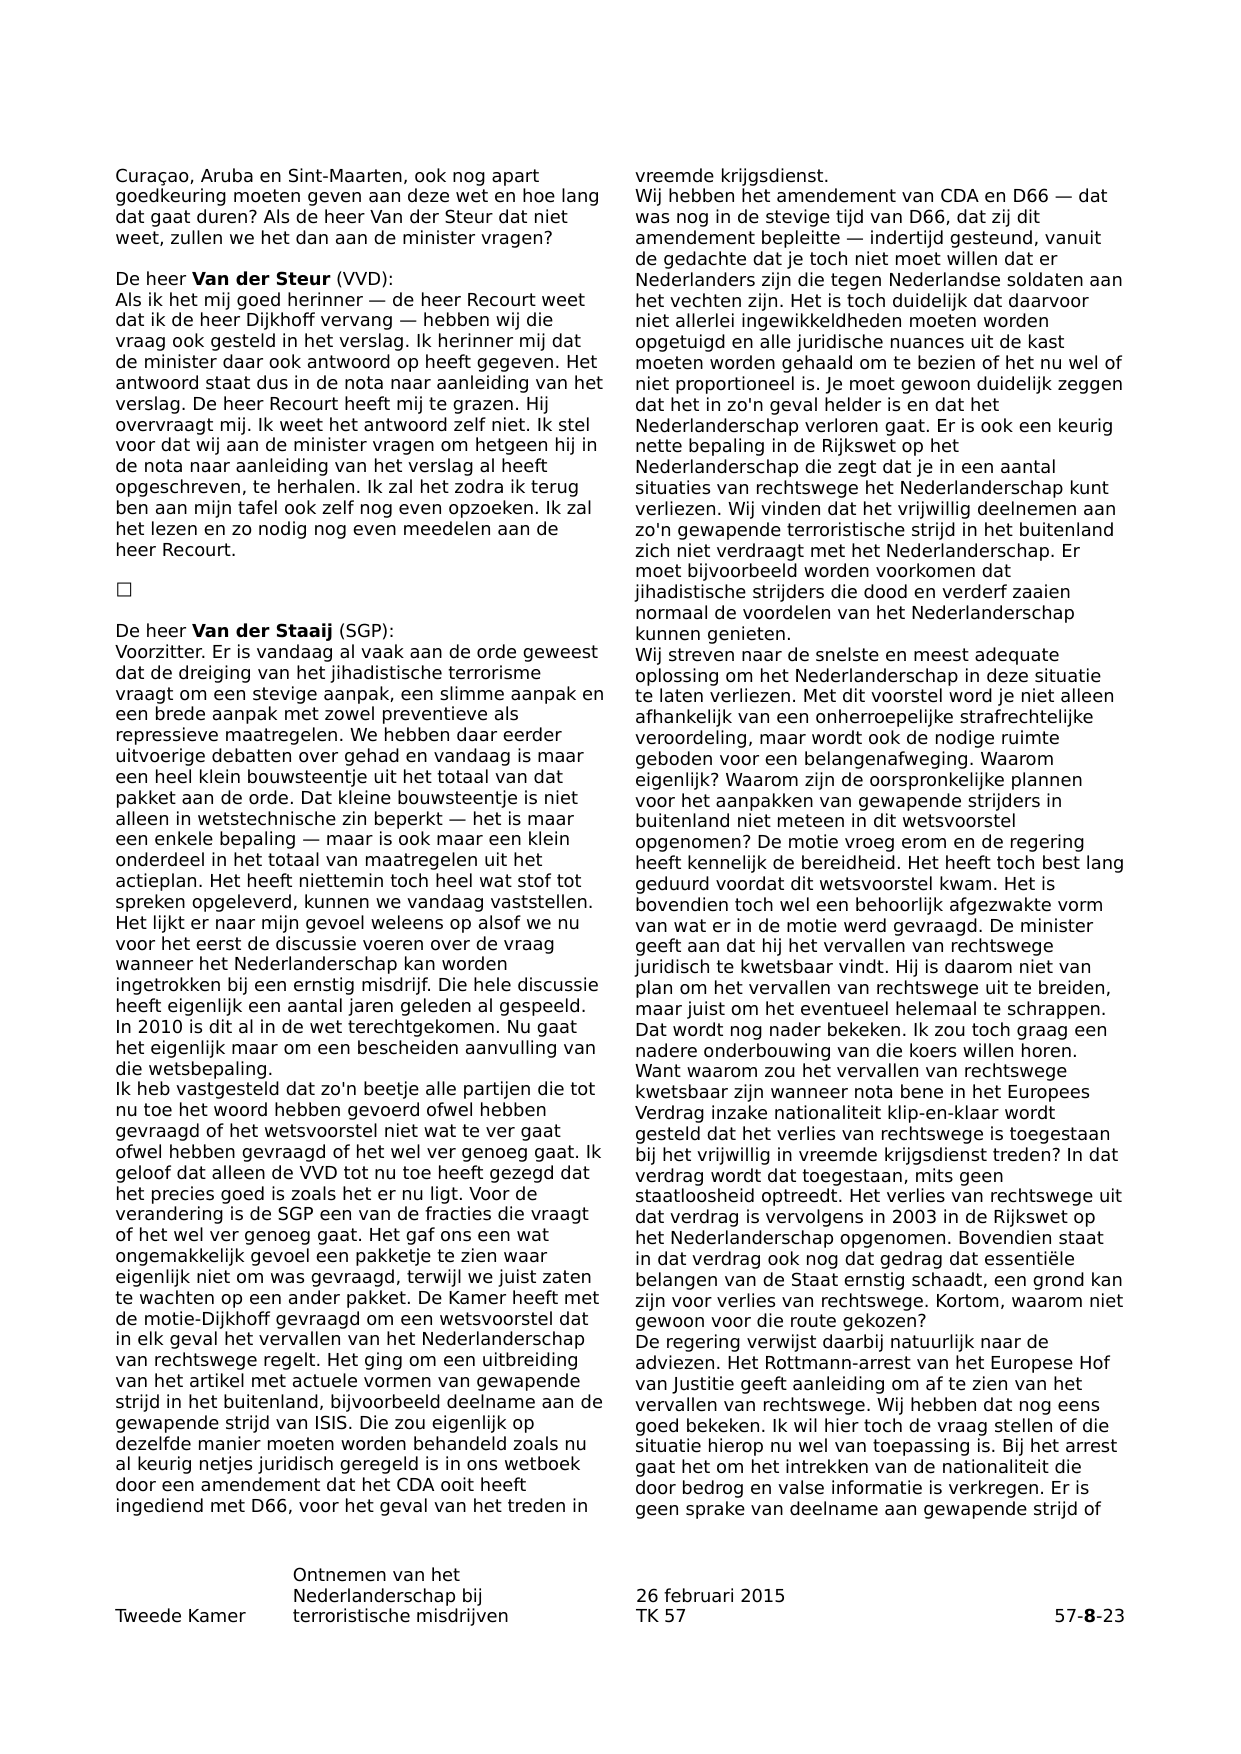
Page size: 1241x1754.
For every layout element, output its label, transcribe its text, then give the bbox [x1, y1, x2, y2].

text Wij streven naar de snelste en meest adequate oplossing om het Nederlanderschap in deze situatie te laten verliezen. Met dit voorstel word je niet alleen afhankelijk van een onherroepelijke strafrechtelijke veroordeling, maar wordt ook de nodige ruimte geboden voor een belangenafweging. Waarom eigenlijk? Waarom zijn de oorspronkelijke plannen voor het aanpakken van gewapende strijders in buitenland niet meteen in dit wetsvoorstel opgenomen? De motie vroeg erom en de regering heeft kennelijk de bereidheid. Het heeft toch best lang geduurd voordat dit wetsvoorstel kwam. Het is bovendien toch wel een behoorlijk afgezwakte vorm van wat er in de motie werd gevraagd. De minister geeft aan dat hij het vervallen van rechtswege juridisch te kwetsbaar vindt. Hij is daarom niet van plan om het vervallen van rechtswege uit te breiden, maar juist om het eventueel helemaal te schrappen. Dat wordt nog nader bekeken. Ik zou toch graag een nadere onderbouwing van die koers willen horen. Want waarom zou het vervallen van rechtswege kwetsbaar zijn wanneer nota bene in het Europees Verdrag inzake nationaliteit klip-en-klaar wordt gesteld dat het verlies van rechtswege is toegestaan bij het vrijwillig in vreemde krijgsdienst treden? In dat verdrag wordt dat toegestaan, mits geen staatloosheid optreedt. Het verlies van rechtswege uit dat verdrag is vervolgens in 2003 in de Rijkswet op het Nederlanderschap opgenomen. Bovendien staat in dat verdrag ook nog dat gedrag dat essentiële belangen van de Staat ernstig schaadt, een grond kan zijn voor verlies van rechtswege. Kortom, waarom niet gewoon voor die route gekozen? [635, 644, 1125, 1332]
text De regering verwijst daarbij natuurlijk naar de adviezen. Het Rottmann-arrest van het Europese Hof van Justitie geeft aanleiding om af te zien van het vervallen van rechtswege. Wij hebben dat nog eens goed bekeken. Ik wil hier toch de vraag stellen of die situatie hierop nu wel van toepassing is. Bij het arrest gaat het om het intrekken van de nationaliteit die door bedrog en valse informatie is verkregen. Er is geen sprake van deelname aan gewapende strijd of [635, 1332, 1125, 1519]
text ⬜ [115, 580, 605, 601]
text Als ik het mij goed herinner — de heer Recourt weet dat ik de heer Dijkhoff vervang — hebben wij die vraag ook gesteld in het verslag. Ik herinner mij dat de minister daar ook antwoord op heeft gegeven. Het antwoord staat dus in de nota naar aanleiding van het verslag. De heer Recourt heeft mij te grazen. Hij overvraagt mij. Ik weet het antwoord zelf niet. Ik stel voor dat wij aan de minister vragen om hetgeen hij in de nota naar aanleiding van het verslag al heeft opgeschreven, te herhalen. Ik zal het zodra ik terug ben aan mijn tafel ook zelf nog even opzoeken. Ik zal het lezen en zo nodig nog even meedelen aan de heer Recourt. [115, 289, 605, 560]
text De heer Van der Staaij (SGP): [115, 621, 605, 642]
text vreemde krijgsdienst. [635, 165, 1125, 186]
text De heer Van der Steur (VVD): [115, 269, 605, 289]
text Voorzitter. Er is vandaag al vaak aan de orde geweest dat de dreiging van het jihadistische terrorisme vraagt om een stevige aanpak, een slimme aanpak en een brede aanpak met zowel preventieve als repressieve maatregelen. We hebben daar eerder uitvoerige debatten over gehad en vandaag is maar een heel klein bouwsteentje uit het totaal van dat pakket aan de orde. Dat kleine bouwsteentje is niet alleen in wetstechnische zin beperkt — het is maar een enkele bepaling — maar is ook maar een klein onderdeel in het totaal van maatregelen uit het actieplan. Het heeft niettemin toch heel wat stof tot spreken opgeleverd, kunnen we vandaag vaststellen. Het lijkt er naar mijn gevoel weleens op alsof we nu voor het eerst de discussie voeren over de vraag wanneer het Nederlanderschap kan worden ingetrokken bij een ernstig misdrijf. Die hele discussie heeft eigenlijk een aantal jaren geleden al gespeeld. In 2010 is dit al in de wet terechtgekomen. Nu gaat het eigenlijk maar om een bescheiden aanvulling van die wetsbepaling. [115, 642, 605, 1079]
text Ik heb vastgesteld dat zo'n beetje alle partijen die tot nu toe het woord hebben gevoerd ofwel hebben gevraagd of het wetsvoorstel niet wat te ver gaat ofwel hebben gevraagd of het wel ver genoeg gaat. Ik geloof dat alleen de VVD tot nu toe heeft gezegd dat het precies goed is zoals het er nu ligt. Voor de verandering is de SGP een van de fracties die vraagt of het wel ver genoeg gaat. Het gaf ons een wat ongemakkelijk gevoel een pakketje te zien waar eigenlijk niet om was gevraagd, terwijl we juist zaten te wachten op een ander pakket. De Kamer heeft met de motie-Dijkhoff gevraagd om een wetsvoorstel dat in elk geval het vervallen van het Nederlanderschap van rechtswege regelt. Het ging om een uitbreiding van het artikel met actuele vormen van gewapende strijd in het buitenland, bijvoorbeeld deelname aan de gewapende strijd van ISIS. Die zou eigenlijk op dezelfde manier moeten worden behandeld zoals nu al keurig netjes juridisch geregeld is in ons wetboek door een amendement dat het CDA ooit heeft ingediend met D66, voor het geval van het treden in [115, 1079, 605, 1517]
text Curaçao, Aruba en Sint-Maarten, ook nog apart goedkeuring moeten geven aan deze wet en hoe lang dat gaat duren? Als de heer Van der Steur dat niet weet, zullen we het dan aan de minister vragen? [115, 165, 605, 249]
text Wij hebben het amendement van CDA en D66 — dat was nog in de stevige tijd van D66, dat zij dit amendement bepleitte — indertijd gesteund, vanuit de gedachte dat je toch niet moet willen dat er Nederlanders zijn die tegen Nederlandse soldaten aan het vechten zijn. Het is toch duidelijk dat daarvoor niet allerlei ingewikkeldheden moeten worden opgetuigd en alle juridische nuances uit de kast moeten worden gehaald om te bezien of het nu wel of niet proportioneel is. Je moet gewoon duidelijk zeggen dat het in zo'n geval helder is en dat het Nederlanderschap verloren gaat. Er is ook een keurig nette bepaling in de Rijkswet op het Nederlanderschap die zegt dat je in een aantal situaties van rechtswege het Nederlanderschap kunt verliezen. Wij vinden dat het vrijwillig deelnemen aan zo'n gewapende terroristische strijd in het buitenland zich niet verdraagt met het Nederlanderschap. Er moet bijvoorbeeld worden voorkomen dat jihadistische strijders die dood en verderf zaaien normaal de voordelen van het Nederlanderschap kunnen genieten. [635, 186, 1125, 644]
